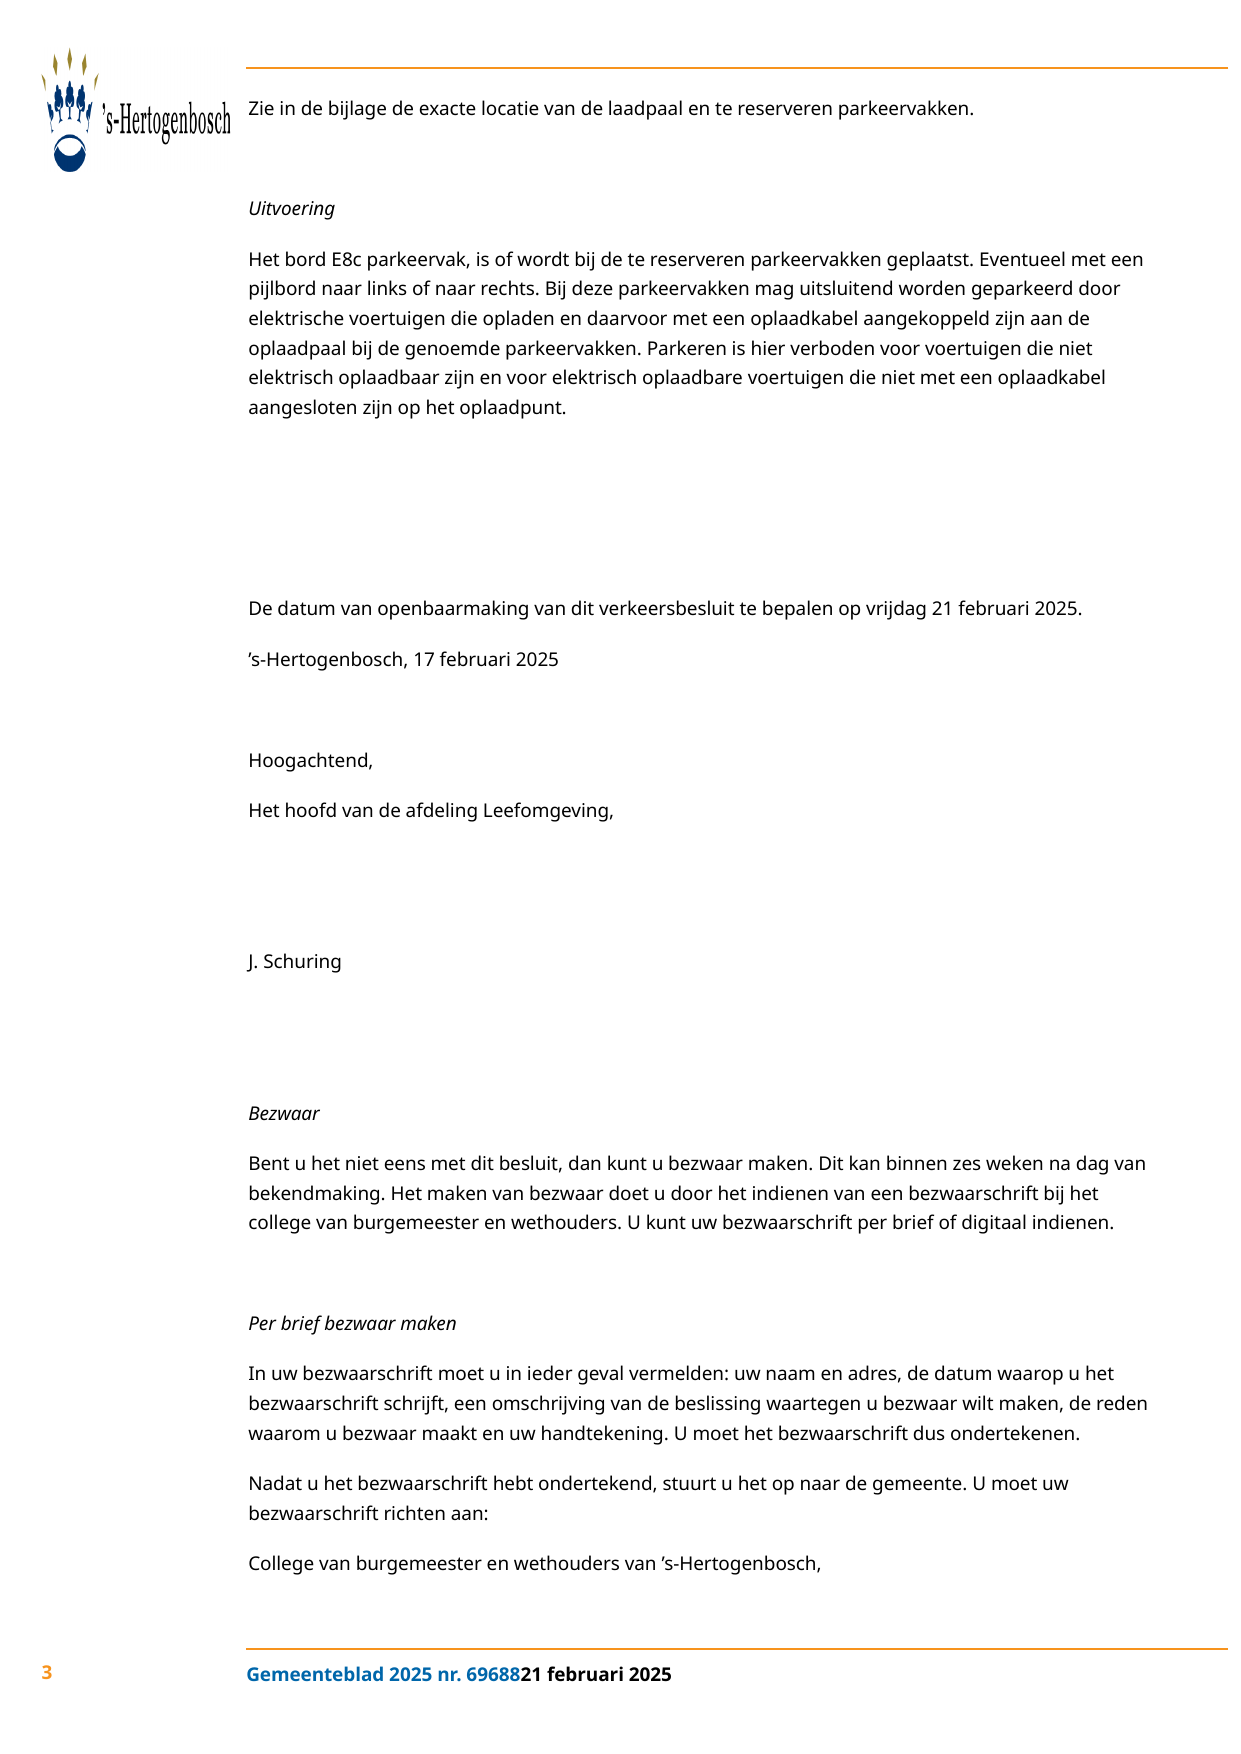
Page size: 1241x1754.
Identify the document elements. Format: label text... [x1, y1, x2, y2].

text Per brief bezwaar maken [248, 1310, 1152, 1336]
text In uw bezwaarschrift moet u in ieder geval vermelden: uw naam en adres, de datum waarop u het bezwaarschrift schrijft, een omschrijving van de beslissing waartegen u bezwaar wilt maken, de reden waarom u bezwaar maakt en uw handtekening. U moet het bezwaarschrift dus ondertekenen. [248, 1361, 1152, 1446]
text Bezwaar [248, 1100, 1152, 1126]
text J. Schuring [248, 948, 1152, 974]
text Zie in de bijlage de exacte locatie van de laadpaal en te reserveren parkeervakken. [248, 95, 1152, 121]
text Uitvoering [248, 196, 1152, 221]
text Het hoofd van de afdeling Leefomgeving, [248, 797, 1152, 823]
picture [41, 47, 231, 172]
text ’s-Hertogenbosch, 17 februari 2025 [248, 646, 1152, 672]
text Bent u het niet eens met dit besluit, dan kunt u bezwaar maken. Dit kan binnen zes weken na dag van bekendmaking. Het maken van bezwaar doet u door het indienen van een bezwaarschrift bij het college van burgemeester en wethouders. U kunt uw bezwaarschrift per brief of digitaal indienen. [248, 1150, 1152, 1235]
text College van burgemeester en wethouders van ’s-Hertogenbosch, [248, 1550, 1152, 1576]
text De datum van openbaarmaking van dit verkeersbesluit te bepalen op vrijdag 21 februari 2025. [248, 596, 1152, 621]
text Hoogachtend, [248, 747, 1152, 773]
text Nadat u het bezwaarschrift hebt ondertekend, stuurt u het op naar de gemeente. U moet uw bezwaarschrift richten aan: [248, 1470, 1152, 1526]
text Het bord E8c parkeervak, is of wordt bij de te reserveren parkeervakken geplaatst. Eventueel met een pijlbord naar links of naar rechts. Bij deze parkeervakken mag uitsluitend worden geparkeerd door elektrische voertuigen die opladen en daarvoor met een oplaadkabel aangekoppeld zijn aan de oplaadpaal bij de genoemde parkeervakken. Parkeren is hier verboden voor voertuigen die niet elektrisch oplaadbaar zijn en voor elektrisch oplaadbare voertuigen die niet met een oplaadkabel aangesloten zijn op het oplaadpunt. [248, 246, 1152, 420]
